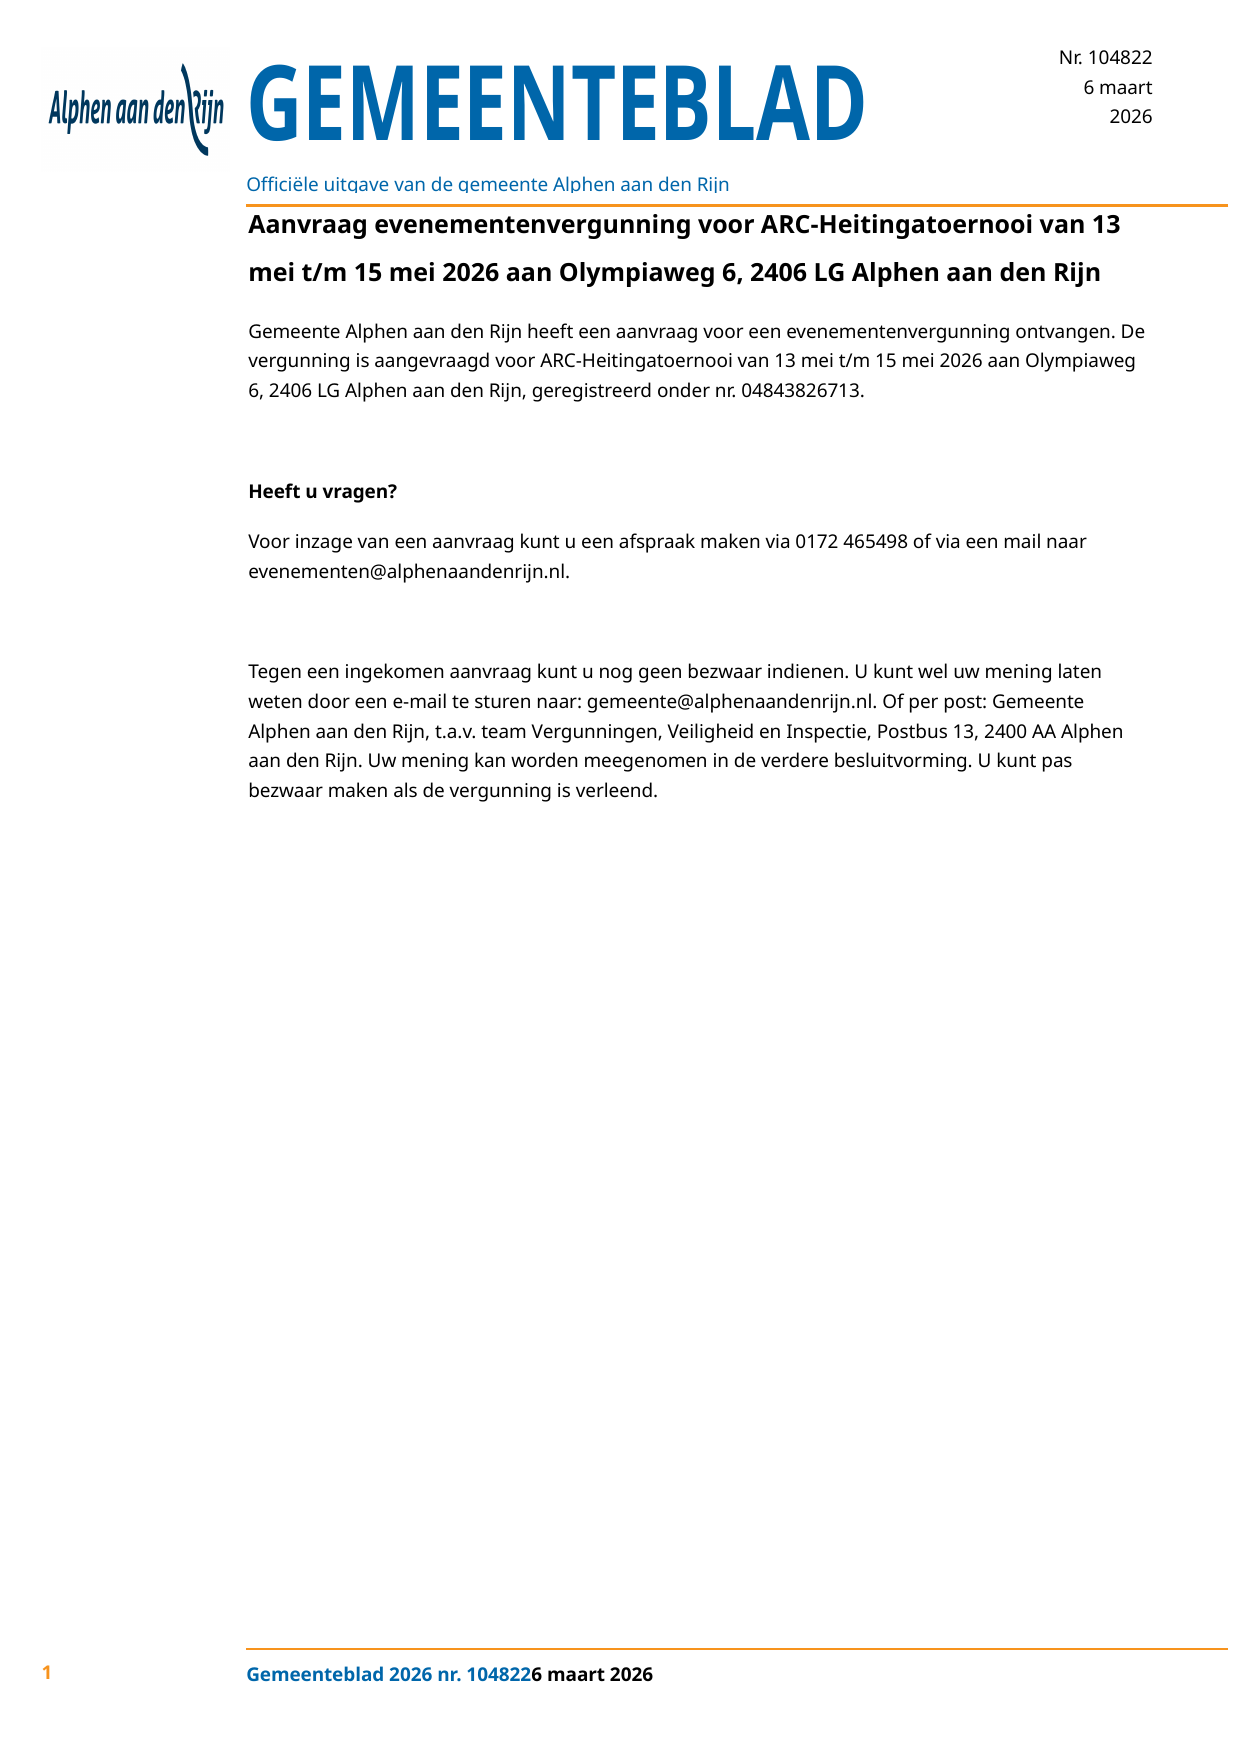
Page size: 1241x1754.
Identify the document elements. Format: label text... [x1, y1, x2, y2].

text Gemeente Alphen aan den Rijn heeft een aanvraag voor een evenementenvergunning ontvangen. De vergunning is aangevraagd voor ARC-Heitingatoernooi van 13 mei t/m 15 mei 2026 aan Olympiaweg 6, 2406 LG Alphen aan den Rijn, geregistreerd onder nr. 04843826713. [248, 318, 1152, 403]
text Aanvraag evenementenvergunning voor ARC-Heitingatoernooi van 13 mei t/m 15 mei 2026 aan Olympiaweg 6, 2406 LG Alphen aan den Rijn [248, 207, 1152, 288]
picture [41, 47, 231, 172]
text Voor inzage van een aanvraag kunt u een afspraak maken via 0172 465498 of via een mail naar evenementen@alphenaandenrijn.nl. [248, 528, 1152, 584]
text Tegen een ingekomen aanvraag kunt u nog geen bezwaar indienen. U kunt wel uw mening laten weten door een e-mail te sturen naar: gemeente@alphenaandenrijn.nl. Of per post: Gemeente Alphen aan den Rijn, t.a.v. team Vergunningen, Veiligheid en Inspectie, Postbus 13, 2400 AA Alphen aan den Rijn. Uw mening kan worden meegenomen in de verdere besluitvorming. U kunt pas bezwaar maken als de vergunning is verleend. [248, 659, 1152, 803]
text Heeft u vragen? [248, 478, 1152, 504]
